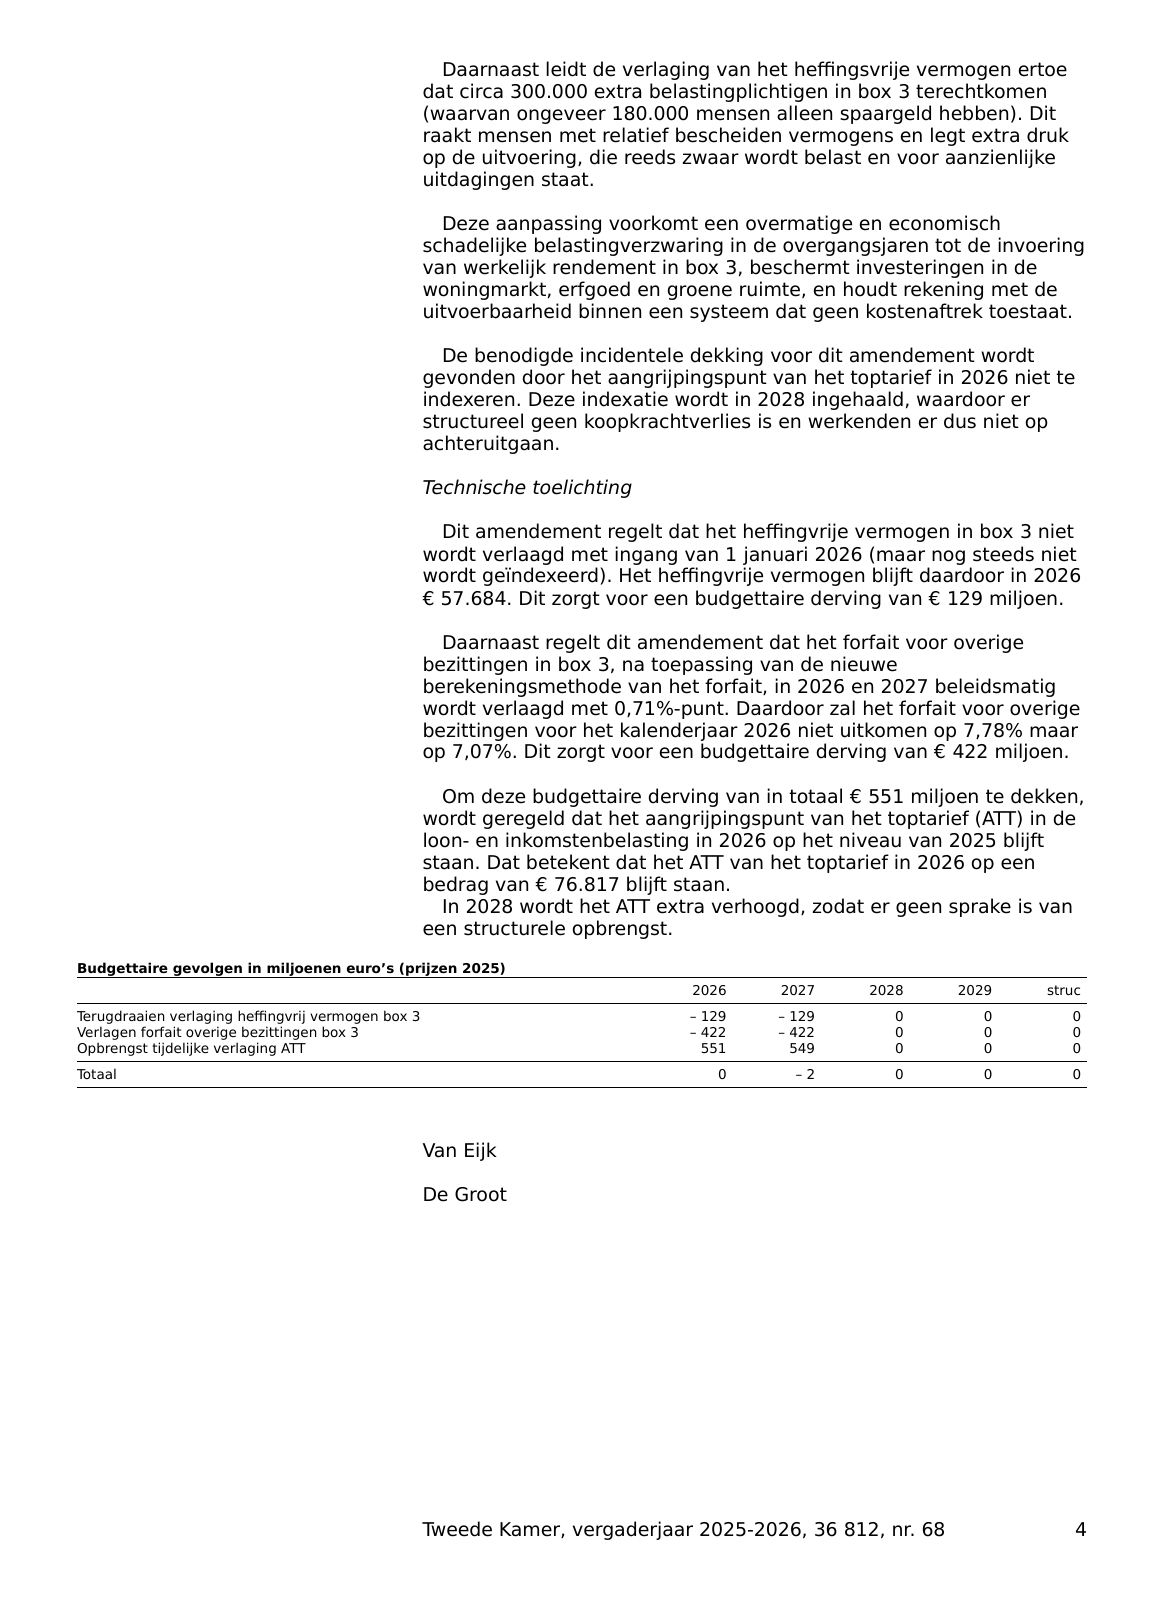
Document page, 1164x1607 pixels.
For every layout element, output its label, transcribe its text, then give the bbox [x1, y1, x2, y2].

table_cell [77, 978, 644, 1003]
text Van Eijk De Groot [422, 1118, 1087, 1206]
text Daarnaast regelt dit amendement dat het forfait voor overige bezittingen in box 3, na toepassing van de nieuwe berekeningsmethode van het forfait, in 2026 en 2027 beleidsmatig wordt verlaagd met 0,71%-punt. Daardoor zal het forfait voor overige bezittingen voor het kalenderjaar 2026 niet uitkomen op 7,78% maar op 7,07%. Dit zorgt voor een budgettaire derving van € 422 miljoen. [422, 632, 1087, 763]
table_cell – 422 [732, 1025, 821, 1040]
table_cell 0 [644, 1062, 732, 1087]
table_cell 0 [998, 1040, 1087, 1061]
table_cell Terugdraaien verlaging heffingvrij vermogen box 3 [77, 1004, 644, 1025]
table_cell – 2 [732, 1062, 821, 1087]
table_cell 2026 [644, 978, 732, 1003]
table_cell 0 [909, 1004, 998, 1025]
text Om deze budgettaire derving van in totaal € 551 miljoen te dekken, wordt geregeld dat het aangrijpingspunt van het toptarief (ATT) in de loon- en inkomstenbelasting in 2026 op het niveau van 2025 blijft staan. Dat betekent dat het ATT van het toptarief in 2026 op een bedrag van € 76.817 blijft staan. [422, 786, 1087, 896]
table_header Budgettaire gevolgen in miljoenen euro’s (prijzen 2025) [77, 961, 1087, 977]
text In 2028 wordt het ATT extra verhoogd, zodat er geen sprake is van een structurele opbrengst. [422, 896, 1087, 939]
table_cell struc [998, 978, 1087, 1003]
table_cell 0 [909, 1062, 998, 1087]
table_cell 2028 [821, 978, 909, 1003]
text Deze aanpassing voorkomt een overmatige en economisch schadelijke belastingverzwaring in de overgangsjaren tot de invoering van werkelijk rendement in box 3, beschermt investeringen in de woningmarkt, erfgoed en groene ruimte, en houdt rekening met de uitvoerbaarheid binnen een systeem dat geen kostenaftrek toestaat. [422, 213, 1087, 323]
table_cell 2029 [909, 978, 998, 1003]
table_cell 0 [998, 1062, 1087, 1087]
table_cell Verlagen forfait overige bezittingen box 3 [77, 1025, 644, 1040]
table_cell – 422 [644, 1025, 732, 1040]
table_cell 0 [909, 1025, 998, 1040]
table_cell 0 [821, 1004, 909, 1025]
table_cell 0 [909, 1040, 998, 1061]
table_cell – 129 [644, 1004, 732, 1025]
table_cell 0 [998, 1004, 1087, 1025]
table_cell 0 [998, 1025, 1087, 1040]
table_cell – 129 [732, 1004, 821, 1025]
table_cell Totaal [77, 1062, 644, 1087]
table_cell 0 [821, 1062, 909, 1087]
text Daarnaast leidt de verlaging van het heffingsvrije vermogen ertoe dat circa 300.000 extra belastingplichtigen in box 3 terechtkomen (waarvan ongeveer 180.000 mensen alleen spaargeld hebben). Dit raakt mensen met relatief bescheiden vermogens en legt extra druk op de uitvoering, die reeds zwaar wordt belast en voor aanzienlijke uitdagingen staat. [422, 59, 1087, 191]
text Dit amendement regelt dat het heffingvrije vermogen in box 3 niet wordt verlaagd met ingang van 1 januari 2026 (maar nog steeds niet wordt geïndexeerd). Het heffingvrije vermogen blijft daardoor in 2026 € 57.684. Dit zorgt voor een budgettaire derving van € 129 miljoen. [422, 521, 1087, 609]
subtitle Technische toelichting [422, 477, 1087, 499]
table_cell 2027 [732, 978, 821, 1003]
table_cell 551 [644, 1040, 732, 1061]
table_cell Opbrengst tijdelijke verlaging ATT [77, 1040, 644, 1061]
text De benodigde incidentele dekking voor dit amendement wordt gevonden door het aangrijpingspunt van het toptarief in 2026 niet te indexeren. Deze indexatie wordt in 2028 ingehaald, waardoor er structureel geen koopkrachtverlies is en werkenden er dus niet op achteruitgaan. [422, 345, 1087, 455]
table_cell 0 [821, 1025, 909, 1040]
table_cell 549 [732, 1040, 821, 1061]
table_cell 0 [821, 1040, 909, 1061]
